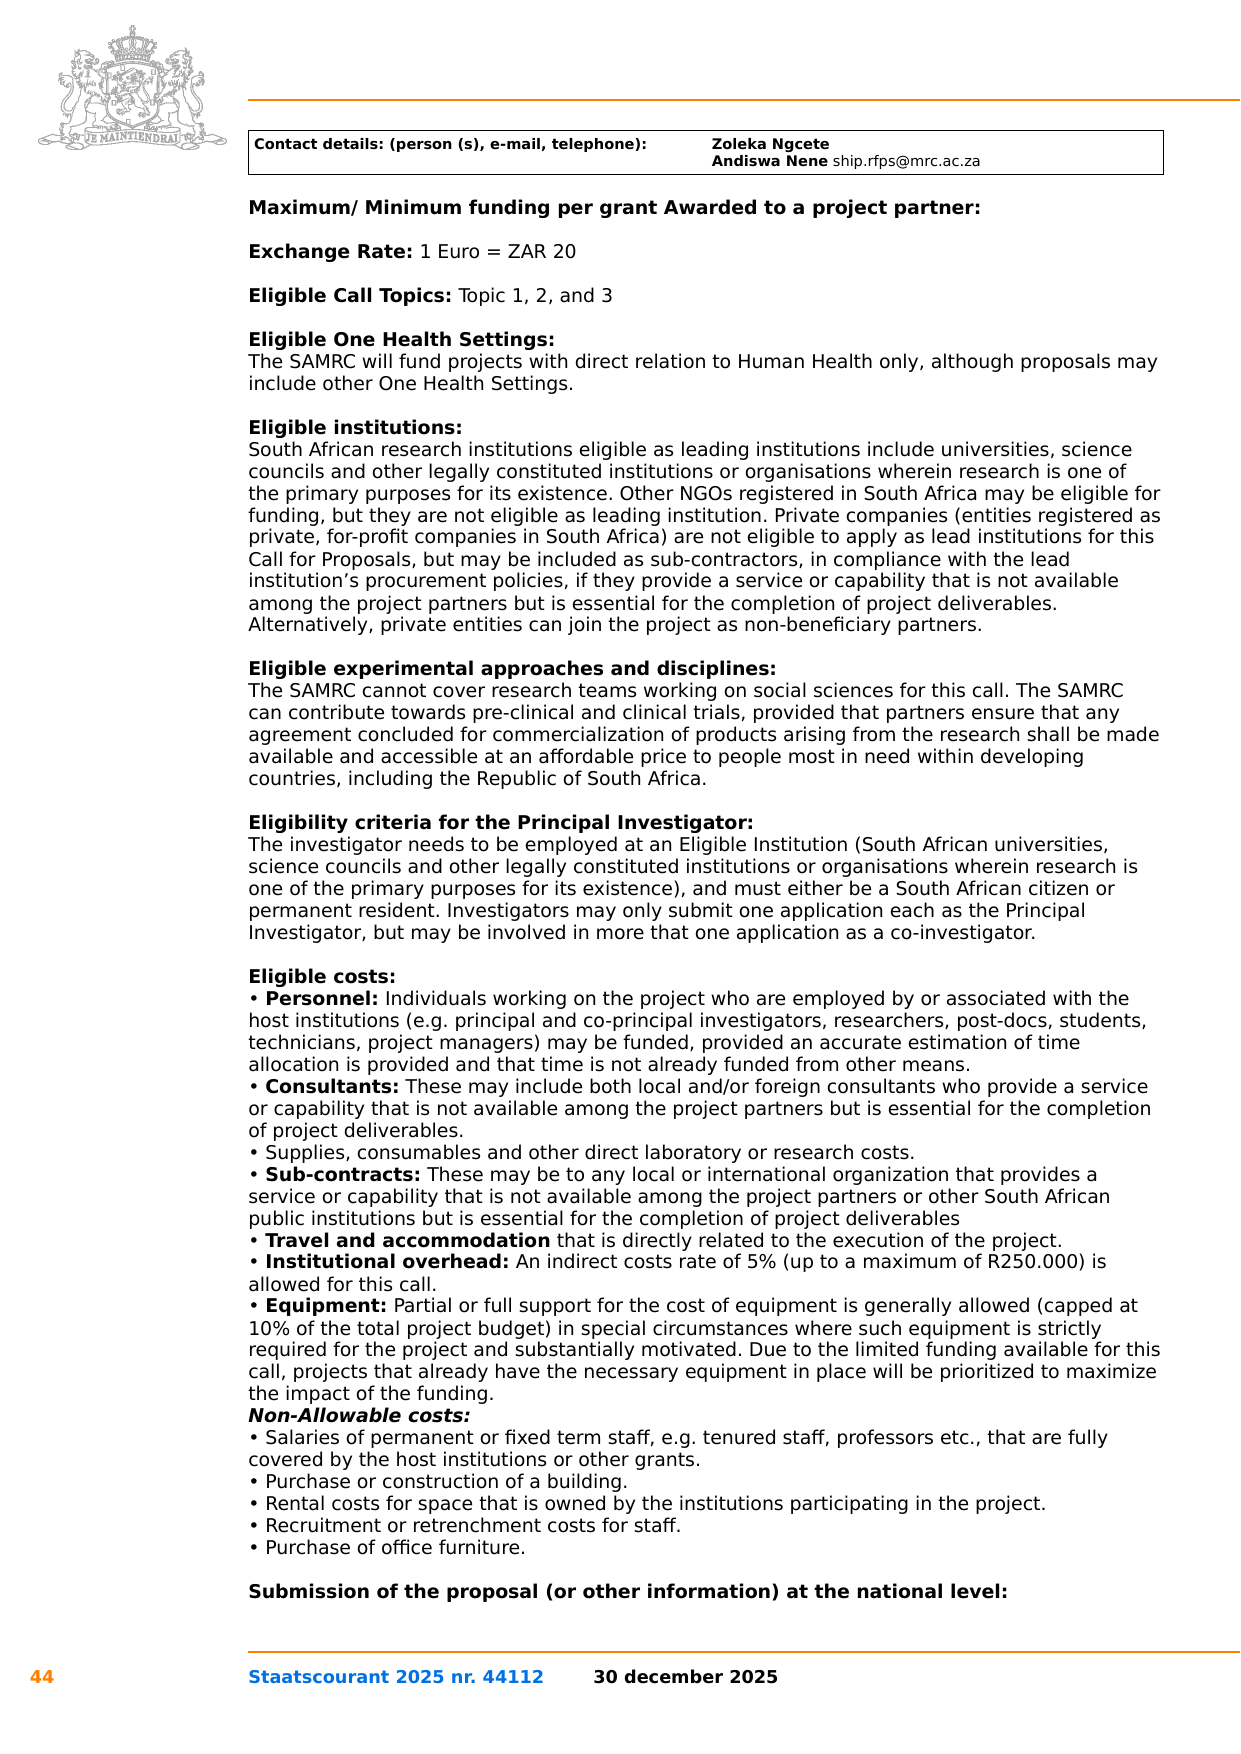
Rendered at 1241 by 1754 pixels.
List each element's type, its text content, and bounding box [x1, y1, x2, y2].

text Eligibility criteria for the Principal Investigator: [248, 812, 1163, 834]
text The investigator needs to be employed at an Eligible Institution (South African universities, science councils and other legally constituted institutions or organisations wherein research is one of the primary purposes for its existence), and must either be a South African citizen or permanent resident. Investigators may only submit one application each as the Principal Investigator, but may be involved in more that one application as a co-investigator. [248, 834, 1163, 944]
text Non-Allowable costs: [248, 1405, 1163, 1427]
text Submission of the proposal (or other information) at the national level: [248, 1581, 1163, 1603]
text • Institutional overhead: An indirect costs rate of 5% (up to a maximum of R250.000) is allowed for this call. [248, 1251, 1163, 1295]
table_cell Contact details: (person (s), e-mail, telephone): [249, 131, 706, 174]
text • Salaries of permanent or fixed term staff, e.g. tenured staff, professors etc., that are fully covered by the host institutions or other grants. [248, 1427, 1163, 1471]
text The SAMRC will fund projects with direct relation to Human Health only, although proposals may include other One Health Settings. [248, 351, 1163, 395]
text • Purchase or construction of a building. [248, 1471, 1163, 1493]
text • Recruitment or retrenchment costs for staff. [248, 1515, 1163, 1537]
text The SAMRC cannot cover research teams working on social sciences for this call. The SAMRC can contribute towards pre-clinical and clinical trials, provided that partners ensure that any agreement concluded for commercialization of products arising from the research shall be made available and accessible at an affordable price to people most in need within developing countries, including the Republic of South Africa. [248, 680, 1163, 790]
text Eligible One Health Settings: [248, 329, 1163, 351]
text • Purchase of office furniture. [248, 1537, 1163, 1559]
text Exchange Rate: 1 Euro = ZAR 20 [248, 241, 1163, 263]
text • Equipment: Partial or full support for the cost of equipment is generally allowed (capped at 10% of the total project budget) in special circumstances where such equipment is strictly required for the project and substantially motivated. Due to the limited funding available for this call, projects that already have the necessary equipment in place will be prioritized to maximize the impact of the funding. [248, 1295, 1163, 1405]
text • Travel and accommodation that is directly related to the execution of the project. [248, 1229, 1163, 1251]
picture [38, 25, 227, 150]
text • Sub-contracts: These may be to any local or international organization that provides a service or capability that is not available among the project partners or other South African public institutions but is essential for the completion of project deliverables [248, 1163, 1163, 1229]
text • Consultants: These may include both local and/or foreign consultants who provide a service or capability that is not available among the project partners but is essential for the completion of project deliverables. [248, 1076, 1163, 1142]
text Maximum/ Minimum funding per grant Awarded to a project partner: [248, 197, 1163, 219]
text • Personnel: Individuals working on the project who are employed by or associated with the host institutions (e.g. principal and co-principal investigators, researchers, post-docs, students, technicians, project managers) may be funded, provided an accurate estimation of time allocation is provided and that time is not already funded from other means. [248, 988, 1163, 1076]
table_cell Zoleka Ngcete Andiswa Nene ship.rfps@mrc.ac.za [706, 131, 1163, 174]
text • Supplies, consumables and other direct laboratory or research costs. [248, 1142, 1163, 1163]
text • Rental costs for space that is owned by the institutions participating in the project. [248, 1493, 1163, 1515]
text Eligible institutions: [248, 417, 1163, 438]
text Eligible experimental approaches and disciplines: [248, 658, 1163, 680]
text Eligible costs: [248, 966, 1163, 988]
text Eligible Call Topics: Topic 1, 2, and 3 [248, 285, 1163, 307]
text South African research institutions eligible as leading institutions include universities, science councils and other legally constituted institutions or organisations wherein research is one of the primary purposes for its existence. Other NGOs registered in South Africa may be eligible for funding, but they are not eligible as leading institution. Private companies (entities registered as private, for-profit companies in South Africa) are not eligible to apply as lead institutions for this Call for Proposals, but may be included as sub-contractors, in compliance with the lead institution’s procurement policies, if they provide a service or capability that is not available among the project partners but is essential for the completion of project deliverables. Alternatively, private entities can join the project as non-beneficiary partners. [248, 438, 1163, 636]
